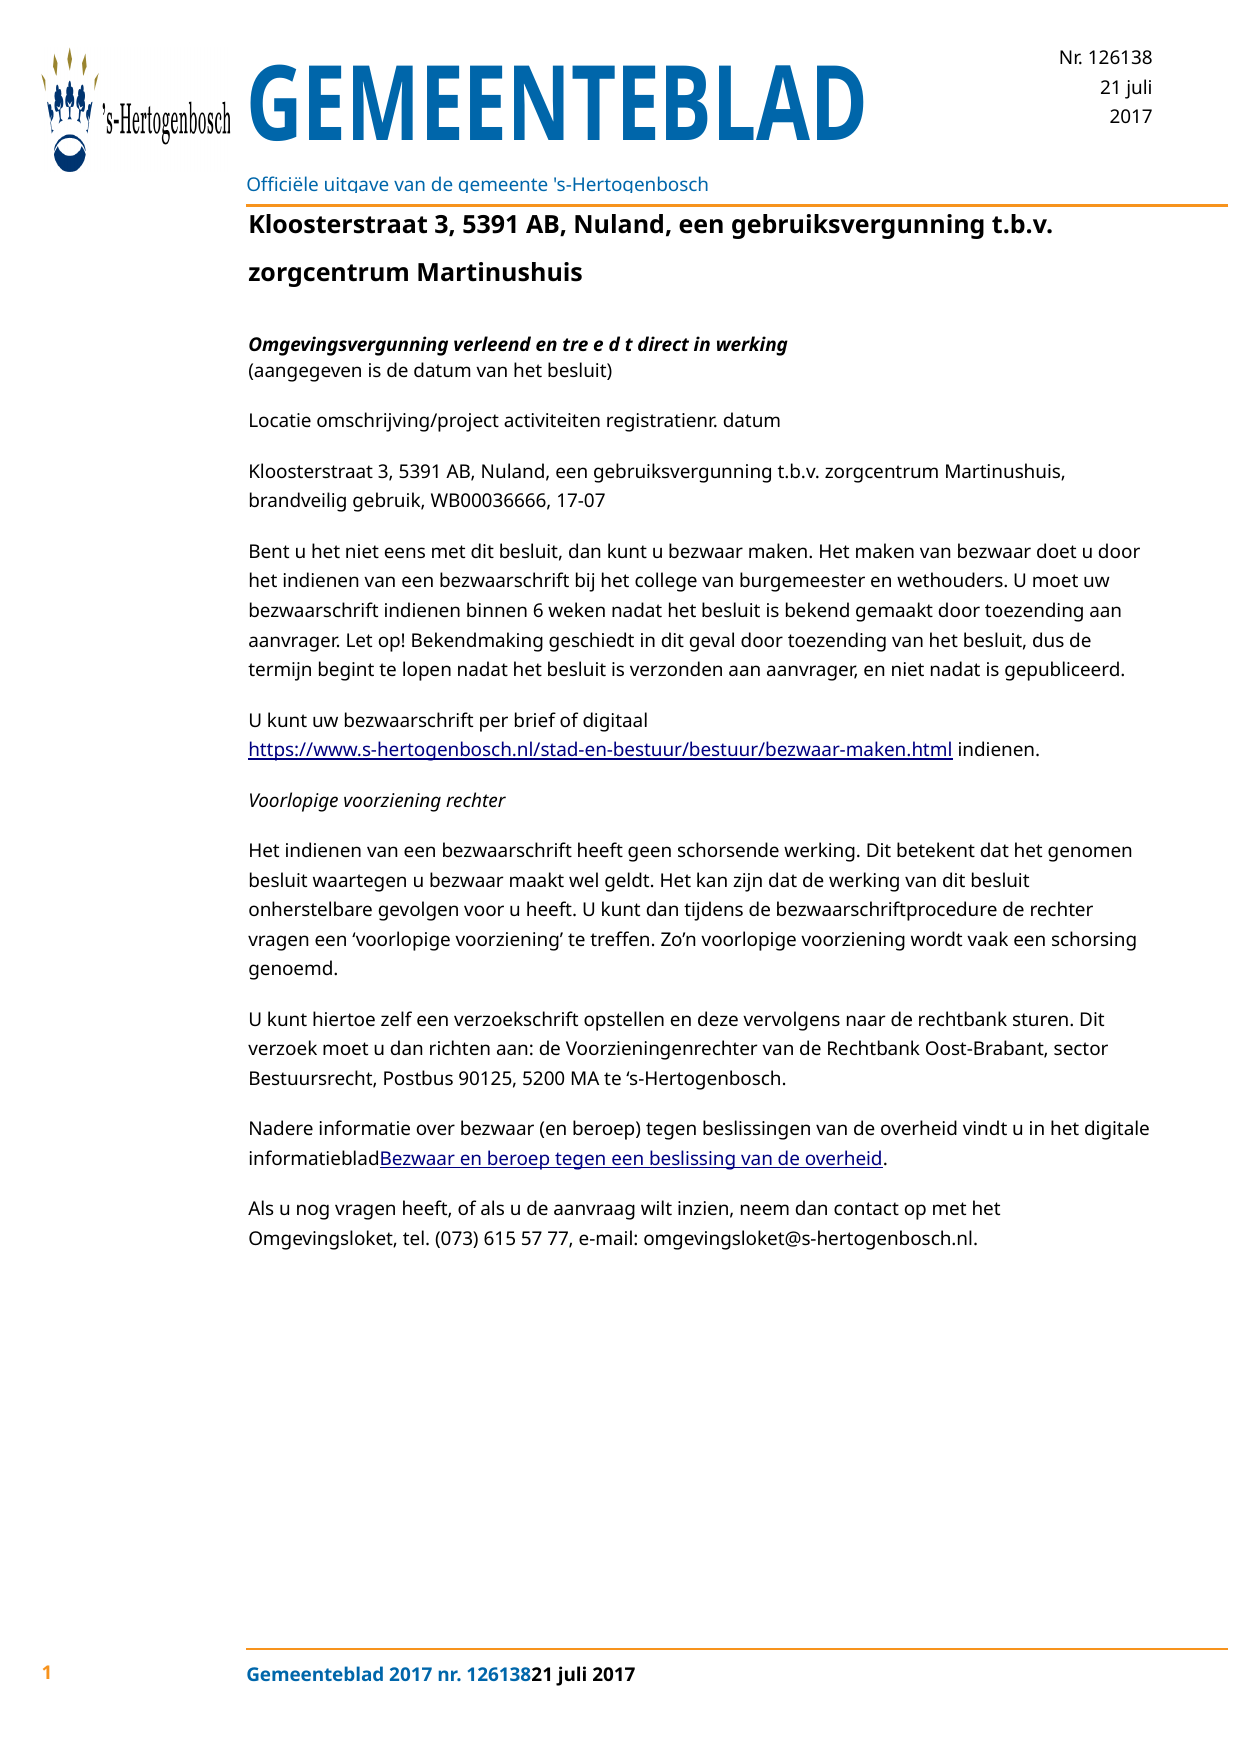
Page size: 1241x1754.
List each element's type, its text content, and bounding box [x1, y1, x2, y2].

text Locatie omschrijving/project activiteiten registratienr. datum [248, 408, 1152, 433]
text Voorlopige voorziening rechter [248, 787, 1152, 812]
text (aangegeven is de datum van het besluit) [248, 357, 1152, 383]
text U kunt uw bezwaarschrift per brief of digitaal https://www.s-hertogenbosch.nl/stad-en-bestuur/bestuur/bezwaar-maken.html indienen. [248, 707, 1152, 762]
picture [41, 47, 231, 172]
text Kloosterstraat 3, 5391 AB, Nuland, een gebruiksvergunning t.b.v. zorgcentrum Martinushuis [248, 207, 1152, 288]
text Kloosterstraat 3, 5391 AB, Nuland, een gebruiksvergunning t.b.v. zorgcentrum Martinushuis, brandveilig gebruik, WB00036666, 17-07 [248, 458, 1152, 513]
text Als u nog vragen heeft, of als u de aanvraag wilt inzien, neem dan contact op met het Omgevingsloket, tel. (073) 615 57 77, e-mail: omgevingsloket@s-hertogenbosch.nl. [248, 1196, 1152, 1251]
text Omgevingsvergunning verleend en tre e d t direct in werking [248, 331, 1152, 357]
text Het indienen van een bezwaarschrift heeft geen schorsende werking. Dit betekent dat het genomen besluit waartegen u bezwaar maakt wel geldt. Het kan zijn dat de werking van dit besluit onherstelbare gevolgen voor u heeft. U kunt dan tijdens de bezwaarschriftprocedure de rechter vragen een ‘voorlopige voorziening’ te treffen. Zo’n voorlopige voorziening wordt vaak een schorsing genoemd. [248, 837, 1152, 981]
text Bent u het niet eens met dit besluit, dan kunt u bezwaar maken. Het maken van bezwaar doet u door het indienen van een bezwaarschrift bij het college van burgemeester en wethouders. U moet uw bezwaarschrift indienen binnen 6 weken nadat het besluit is bekend gemaakt door toezending aan aanvrager. Let op! Bekendmaking geschiedt in dit geval door toezending van het besluit, dus de termijn begint te lopen nadat het besluit is verzonden aan aanvrager, en niet nadat is gepubliceerd. [248, 538, 1152, 682]
text U kunt hiertoe zelf een verzoekschrift opstellen en deze vervolgens naar de rechtbank sturen. Dit verzoek moet u dan richten aan: de Voorzieningenrechter van de Rechtbank Oost-Brabant, sector Bestuursrecht, Postbus 90125, 5200 MA te ‘s-Hertogenbosch. [248, 1006, 1152, 1091]
text Nadere informatie over bezwaar (en beroep) tegen beslissingen van de overheid vindt u in het digitale informatiebladBezwaar en beroep tegen een beslissing van de overheid. [248, 1116, 1152, 1171]
